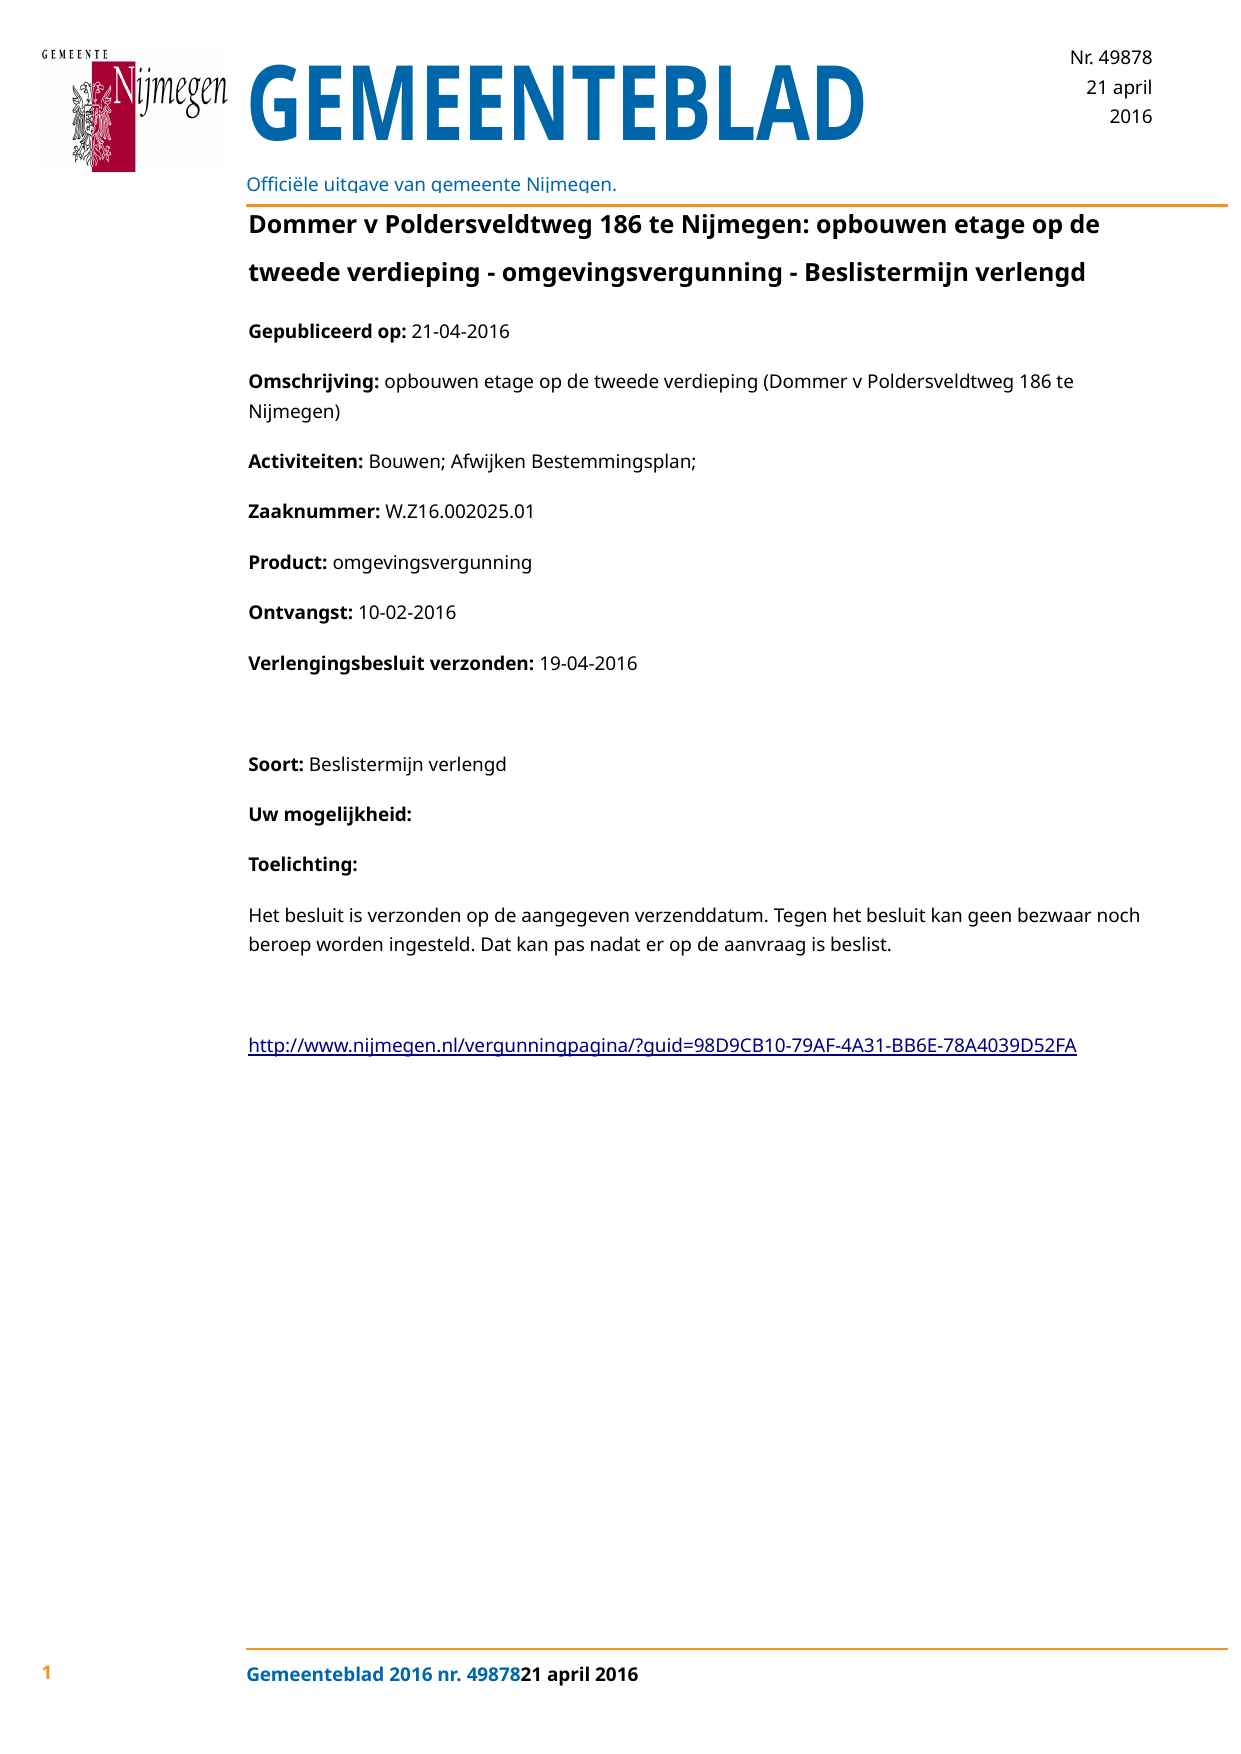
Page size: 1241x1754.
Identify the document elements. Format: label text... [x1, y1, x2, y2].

text Verlengingsbesluit verzonden: 19-04-2016 [248, 650, 1152, 676]
text Uw mogelijkheid: [248, 801, 1152, 827]
text Product: omgevingsvergunning [248, 549, 1152, 575]
text Omschrijving: opbouwen etage op de tweede verdieping (Dommer v Poldersveldtweg 186 te Nijmegen) [248, 368, 1152, 424]
text Toelichting: [248, 852, 1152, 877]
text Zaaknummer: W.Z16.002025.01 [248, 499, 1152, 524]
text Activiteiten: Bouwen; Afwijken Bestemmingsplan; [248, 448, 1152, 474]
text Soort: Beslistermijn verlengd [248, 751, 1152, 777]
text Gepubliceerd op: 21-04-2016 [248, 318, 1152, 344]
text Het besluit is verzonden op de aangegeven verzenddatum. Tegen het besluit kan geen bezwaar noch beroep worden ingesteld. Dat kan pas nadat er op de aanvraag is beslist. [248, 902, 1152, 957]
text Dommer v Poldersveldtweg 186 te Nijmegen: opbouwen etage op de tweede verdieping - omgevingsvergunning - Beslistermijn verlengd [248, 207, 1152, 288]
picture [41, 47, 231, 172]
text http://www.nijmegen.nl/vergunningpagina/?guid=98D9CB10-79AF-4A31-BB6E-78A4039D52FA [248, 1032, 1152, 1058]
text Ontvangst: 10-02-2016 [248, 599, 1152, 625]
